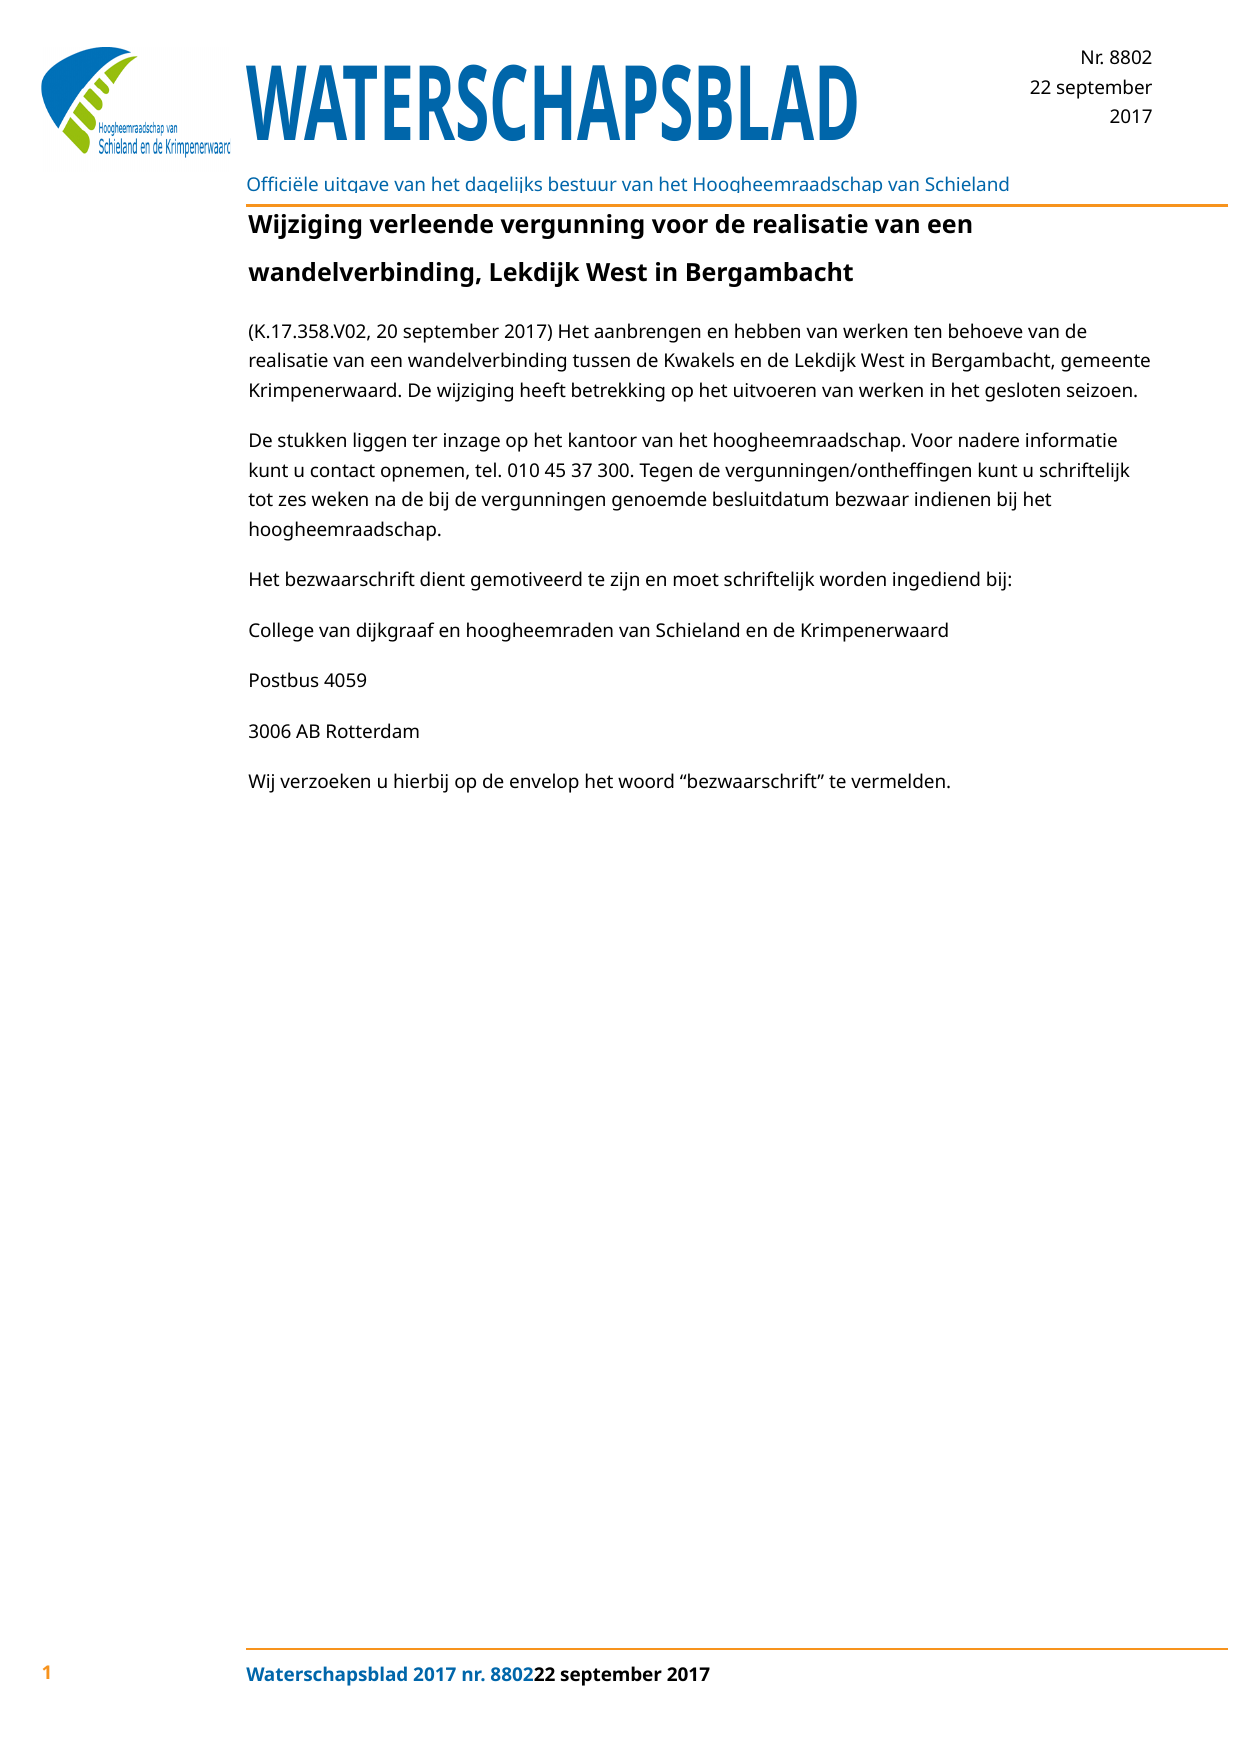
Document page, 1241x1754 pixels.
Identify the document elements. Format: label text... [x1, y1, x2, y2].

picture [41, 47, 231, 172]
text Wijziging verleende vergunning voor de realisatie van een wandelverbinding, Lekdijk West in Bergambacht [248, 207, 1152, 288]
text College van dijkgraaf en hoogheemraden van Schieland en de Krimpenerwaard [248, 617, 1152, 643]
text Postbus 4059 [248, 667, 1152, 693]
text 3006 AB Rotterdam [248, 718, 1152, 744]
text (K.17.358.V02, 20 september 2017) Het aanbrengen en hebben van werken ten behoeve van de realisatie van een wandelverbinding tussen de Kwakels en de Lekdijk West in Bergambacht, gemeente Krimpenerwaard. De wijziging heeft betrekking op het uitvoeren van werken in het gesloten seizoen. [248, 318, 1152, 403]
text De stukken liggen ter inzage op het kantoor van het hoogheemraadschap. Voor nadere informatie kunt u contact opnemen, tel. 010 45 37 300. Tegen de vergunningen/ontheffingen kunt u schriftelijk tot zes weken na de bij de vergunningen genoemde besluitdatum bezwaar indienen bij het hoogheemraadschap. [248, 427, 1152, 542]
text Wij verzoeken u hierbij op de envelop het woord “bezwaarschrift” te vermelden. [248, 768, 1152, 794]
text Het bezwaarschrift dient gemotiveerd te zijn en moet schriftelijk worden ingediend bij: [248, 567, 1152, 592]
